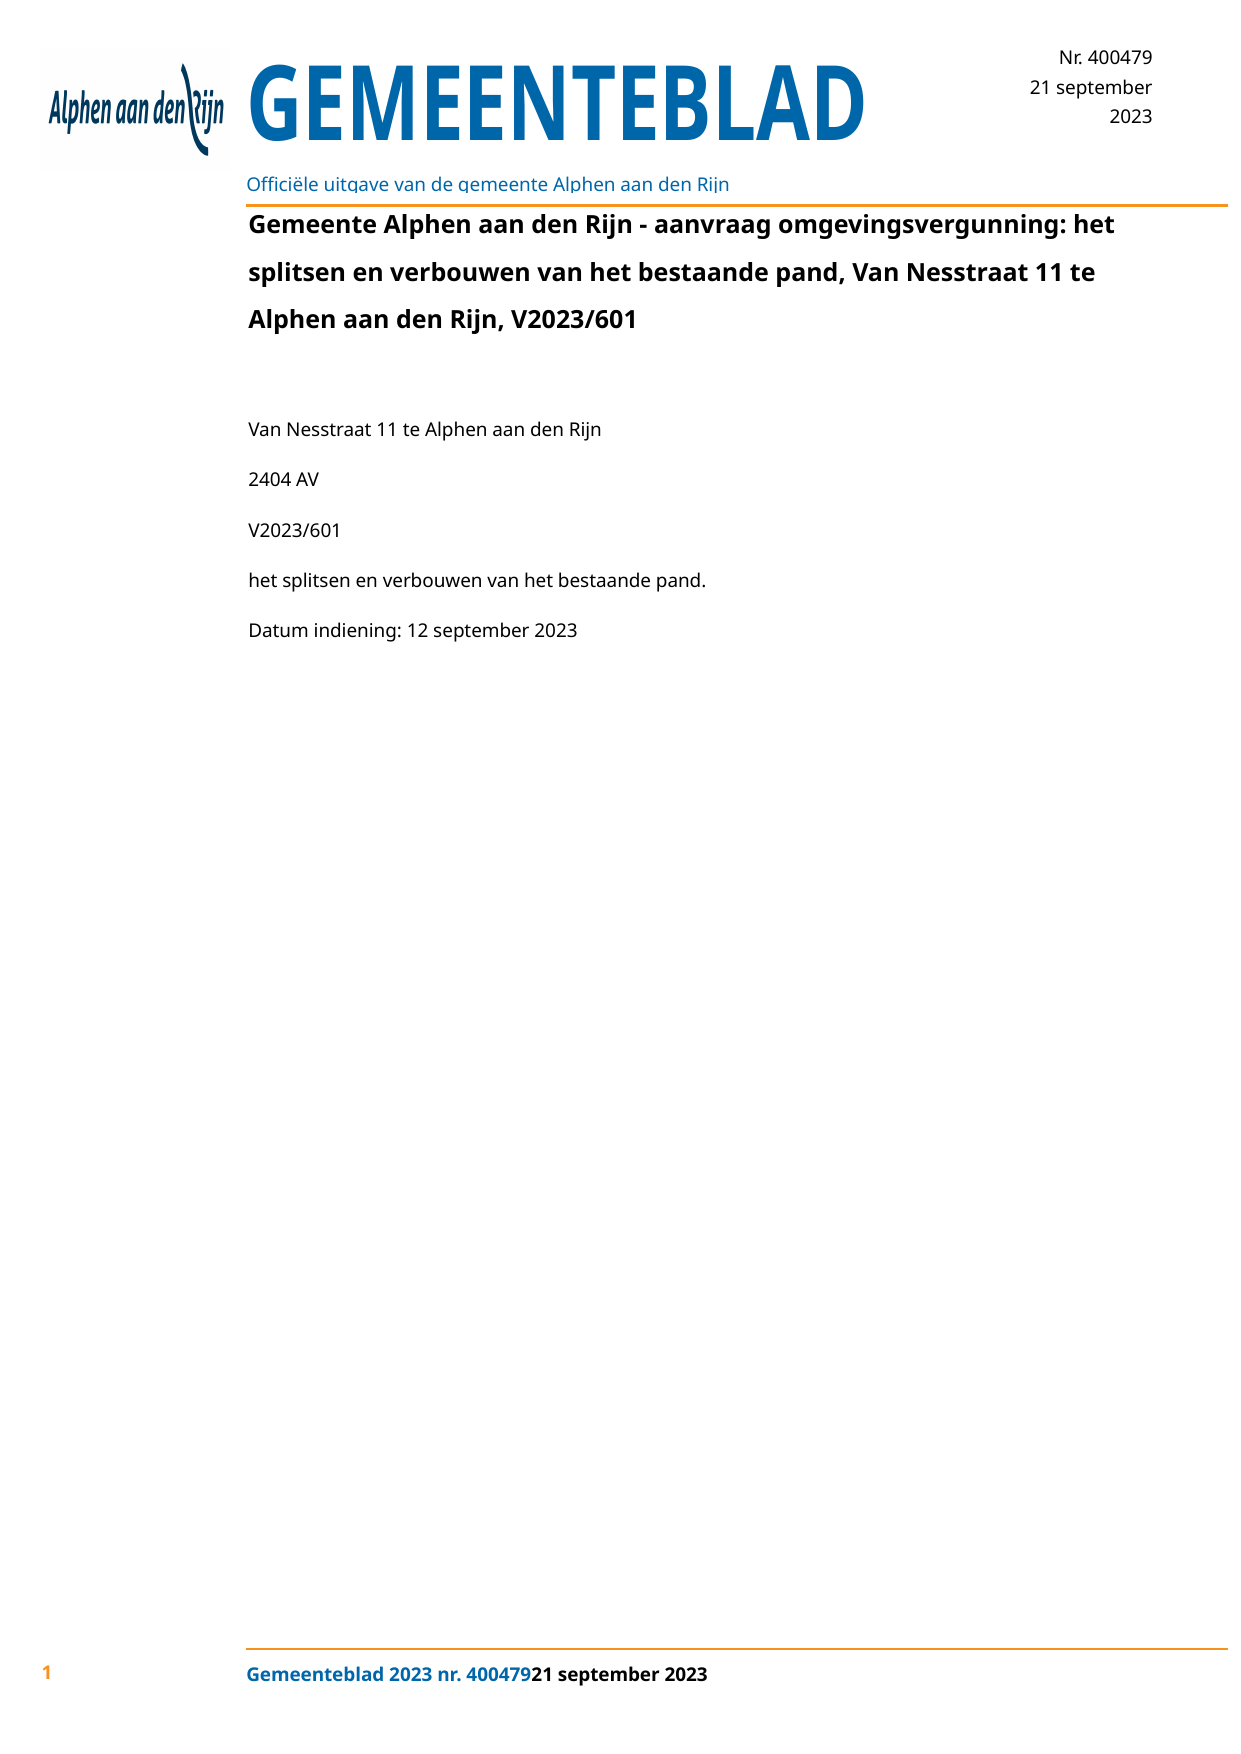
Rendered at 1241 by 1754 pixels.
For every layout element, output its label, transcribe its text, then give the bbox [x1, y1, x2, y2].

text V2023/601 [248, 517, 1152, 542]
text Van Nesstraat 11 te Alphen aan den Rijn [248, 416, 1152, 442]
text Gemeente Alphen aan den Rijn - aanvraag omgevingsvergunning: het splitsen en verbouwen van het bestaande pand, Van Nesstraat 11 te Alphen aan den Rijn, V2023/601 [248, 207, 1152, 336]
text het splitsen en verbouwen van het bestaande pand. [248, 567, 1152, 593]
picture [41, 47, 231, 172]
text 2404 AV [248, 466, 1152, 492]
text Datum indiening: 12 september 2023 [248, 618, 1152, 643]
